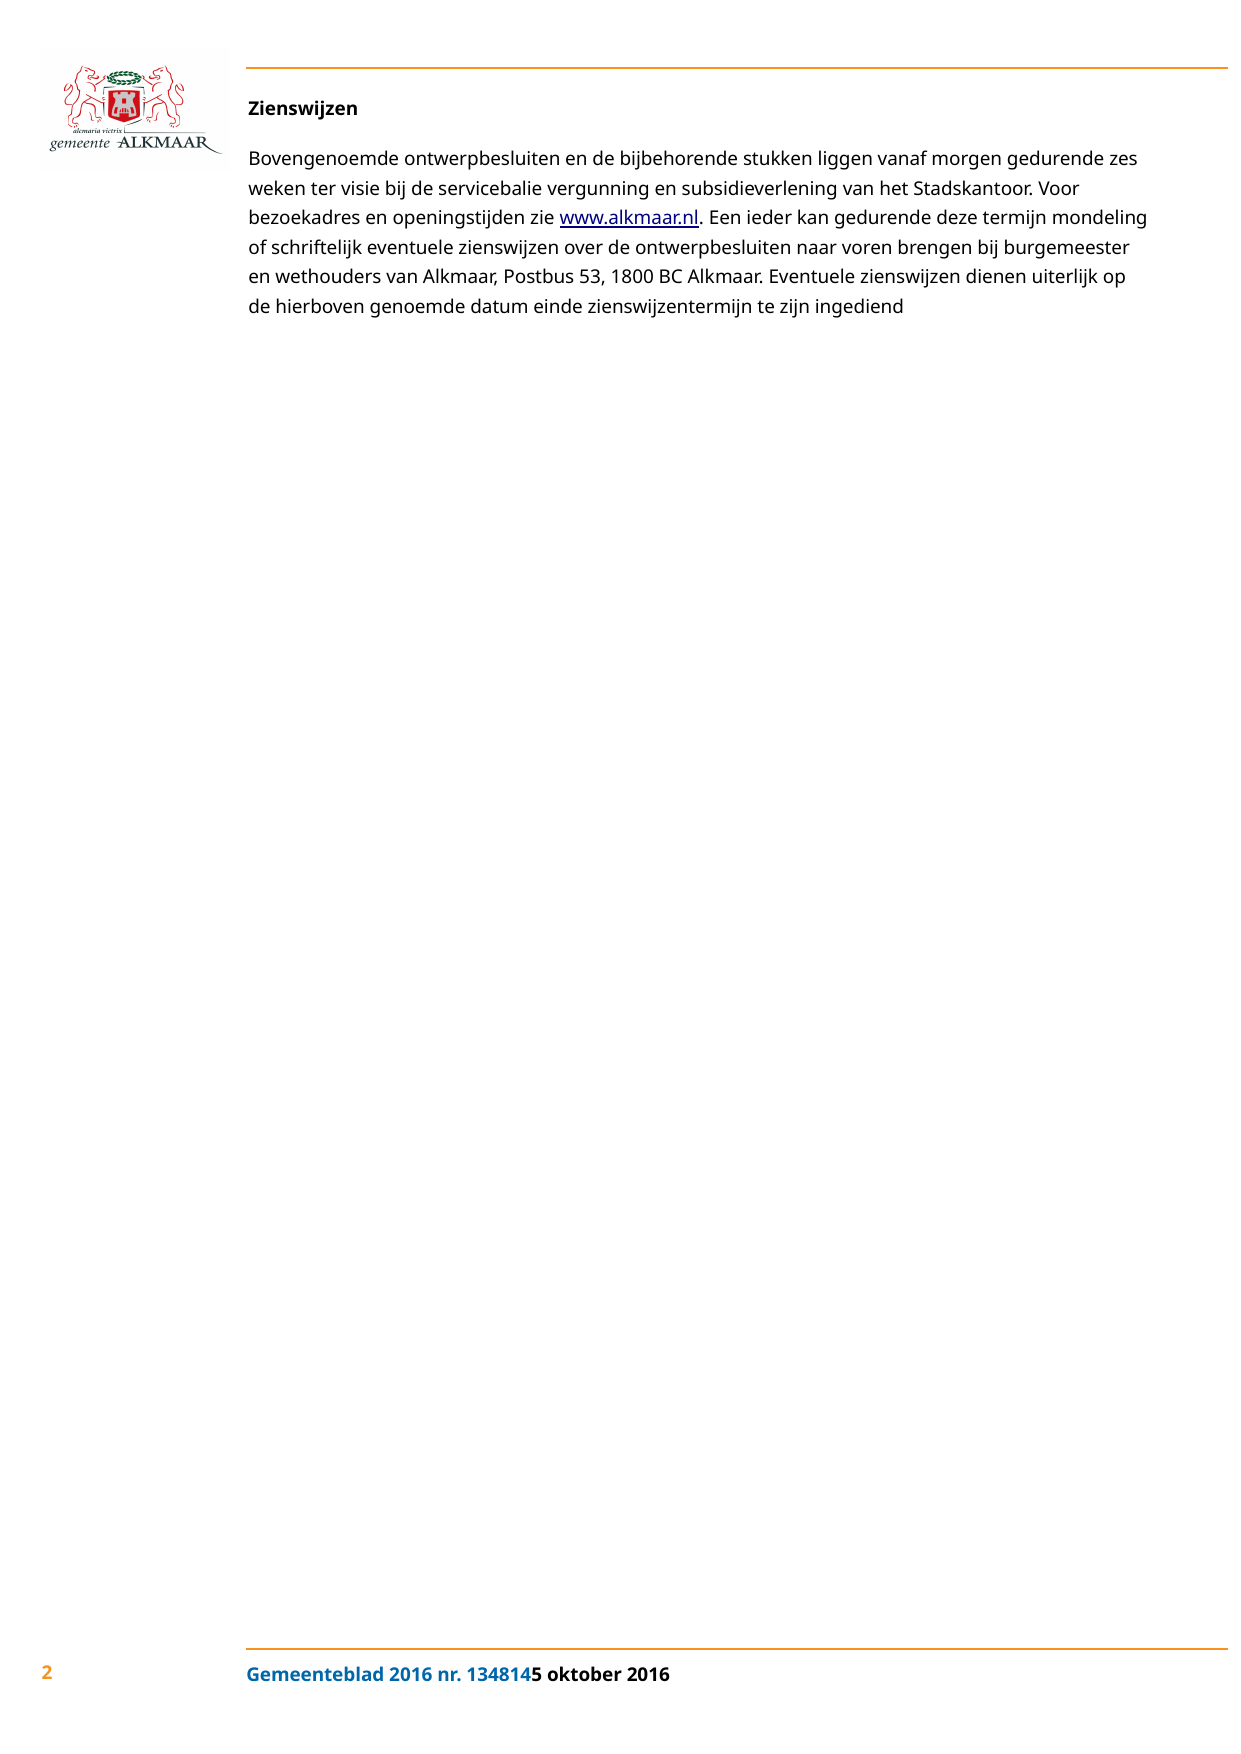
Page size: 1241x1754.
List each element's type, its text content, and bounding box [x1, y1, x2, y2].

text Zienswijzen [248, 95, 1152, 121]
text Bovengenoemde ontwerpbesluiten en de bijbehorende stukken liggen vanaf morgen gedurende zes weken ter visie bij de servicebalie vergunning en subsidieverlening van het Stadskantoor. Voor bezoekadres en openingstijden zie www.alkmaar.nl. Een ieder kan gedurende deze termijn mondeling of schriftelijk eventuele zienswijzen over de ontwerpbesluiten naar voren brengen bij burgemeester en wethouders van Alkmaar, Postbus 53, 1800 BC Alk­maar. Eventuele zienswijzen dienen uiterlijk op de hierboven genoemde datum einde zienswijzentermijn te zijn ingediend [248, 145, 1152, 319]
picture [41, 47, 231, 172]
